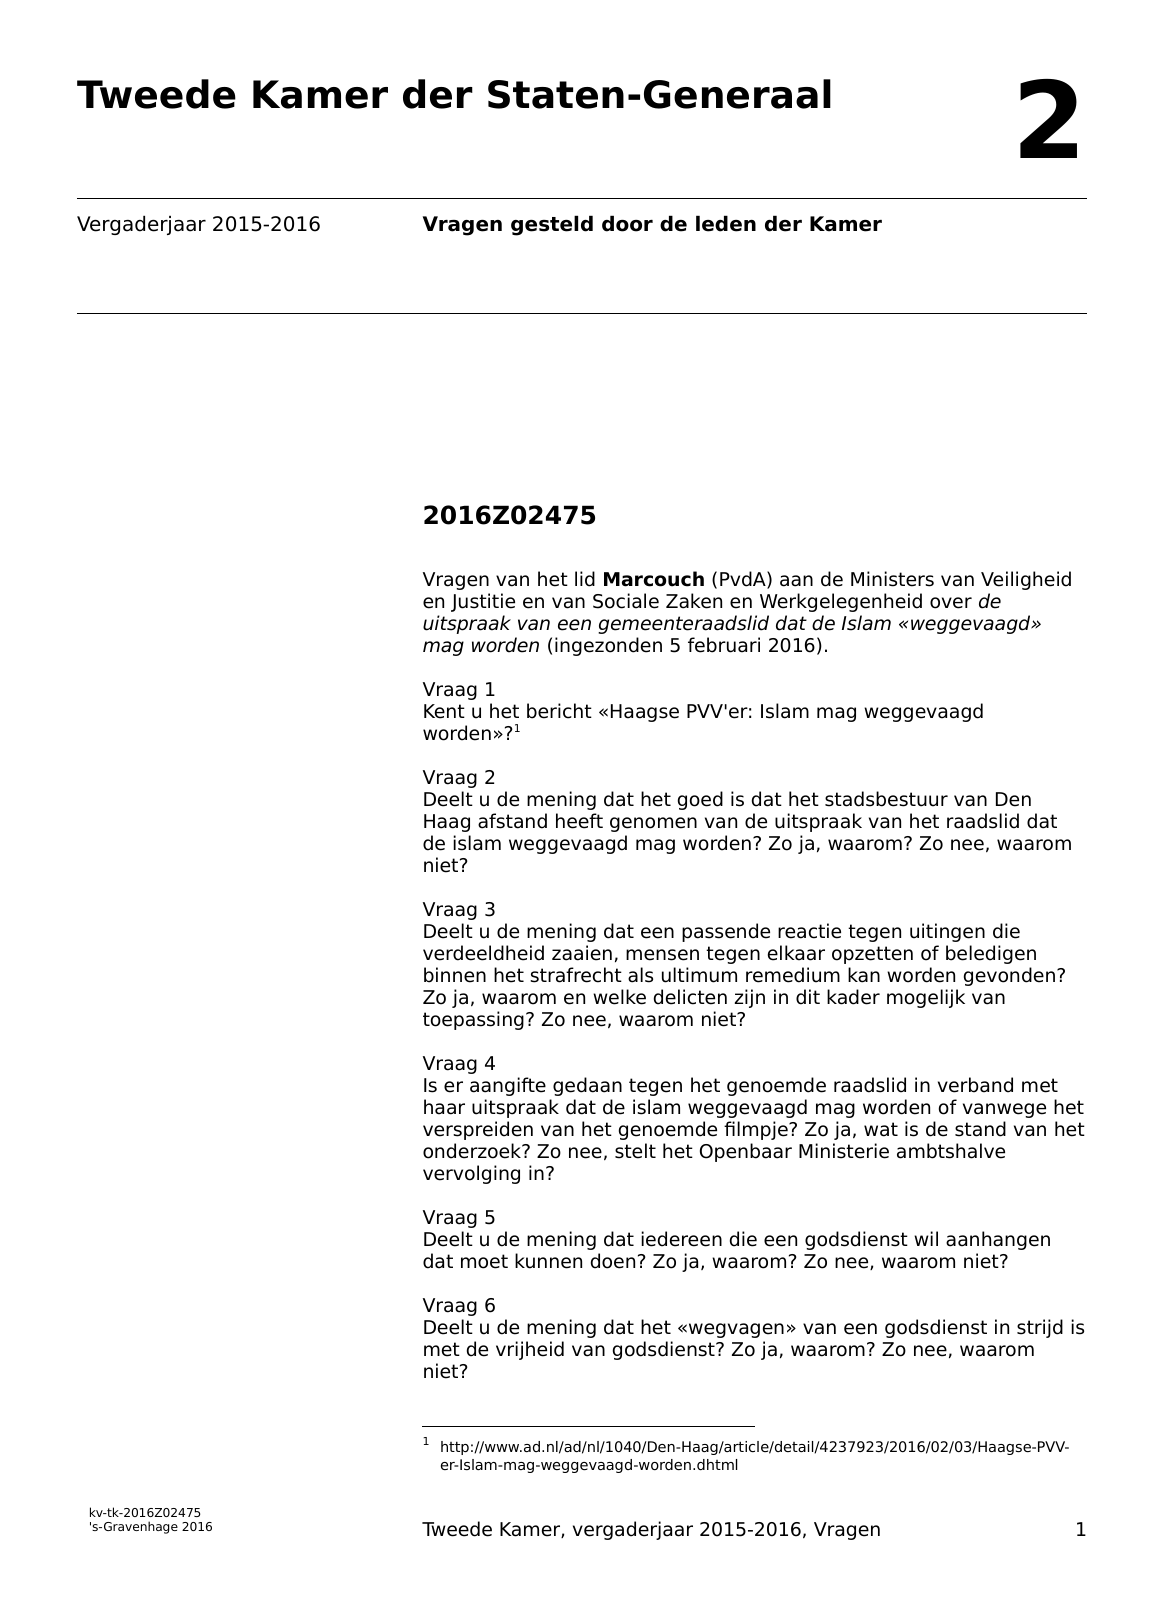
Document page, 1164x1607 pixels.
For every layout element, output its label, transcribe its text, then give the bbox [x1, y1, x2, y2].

text kv-tk-2016Z02475 [88, 1506, 323, 1520]
table_cell Vragen gesteld door de leden der Kamer [422, 199, 1087, 313]
text Deelt u de mening dat iedereen die een godsdienst wil aanhangen dat moet kunnen doen? Zo ja, waarom? Zo nee, waarom niet? [422, 1229, 1087, 1273]
table_header Tweede Kamer der Staten-Generaal [77, 59, 886, 198]
text Vraag 5 [422, 1207, 1087, 1229]
text Deelt u de mening dat het «wegvagen» van een godsdienst in strijd is met de vrijheid van godsdienst? Zo ja, waarom? Zo nee, waarom niet? [422, 1317, 1087, 1383]
text 's-Gravenhage 2016 [88, 1520, 323, 1534]
table_cell Vergaderjaar 2015-2016 [77, 199, 422, 313]
text Vraag 6 [422, 1295, 1087, 1317]
text Deelt u de mening dat het goed is dat het stadsbestuur van Den Haag afstand heeft genomen van de uitspraak van het raadslid dat de islam weggevaagd mag worden? Zo ja, waarom? Zo nee, waarom niet? [422, 789, 1087, 877]
text http://www.ad.nl/ad/nl/1040/Den-Haag/article/detail/4237923/2016/02/03/Haagse-PVV-er-Islam-mag-weggevaagd-worden.dhtml [422, 1435, 1087, 1474]
text Vragen van het lid Marcouch (PvdA) aan de Ministers van Veiligheid en Justitie en van Sociale Zaken en Werkgelegenheid over de uitspraak van een gemeenteraadslid dat de Islam «weggevaagd» mag worden (ingezonden 5 februari 2016). [422, 569, 1087, 657]
text Vraag 4 [422, 1053, 1087, 1075]
text Kent u het bericht «Haagse PVV'er: Islam mag weggevaagd worden»? [422, 701, 1087, 745]
text Is er aangifte gedaan tegen het genoemde raadslid in verband met haar uitspraak dat de islam weggevaagd mag worden of vanwege het verspreiden van het genoemde filmpje? Zo ja, wat is de stand van het onderzoek? Zo nee, stelt het Openbaar Ministerie ambtshalve vervolging in? [422, 1075, 1087, 1185]
text Vraag 3 [422, 899, 1087, 921]
text Vraag 2 [422, 767, 1087, 789]
table_header 2 [886, 59, 1087, 198]
text Deelt u de mening dat een passende reactie tegen uitingen die verdeeldheid zaaien, mensen tegen elkaar opzetten of beledigen binnen het strafrecht als ultimum remedium kan worden gevonden? Zo ja, waarom en welke delicten zijn in dit kader mogelijk van toepassing? Zo nee, waarom niet? [422, 921, 1087, 1031]
text Vraag 1 [422, 679, 1087, 701]
text 2016Z02475 [422, 501, 1087, 531]
